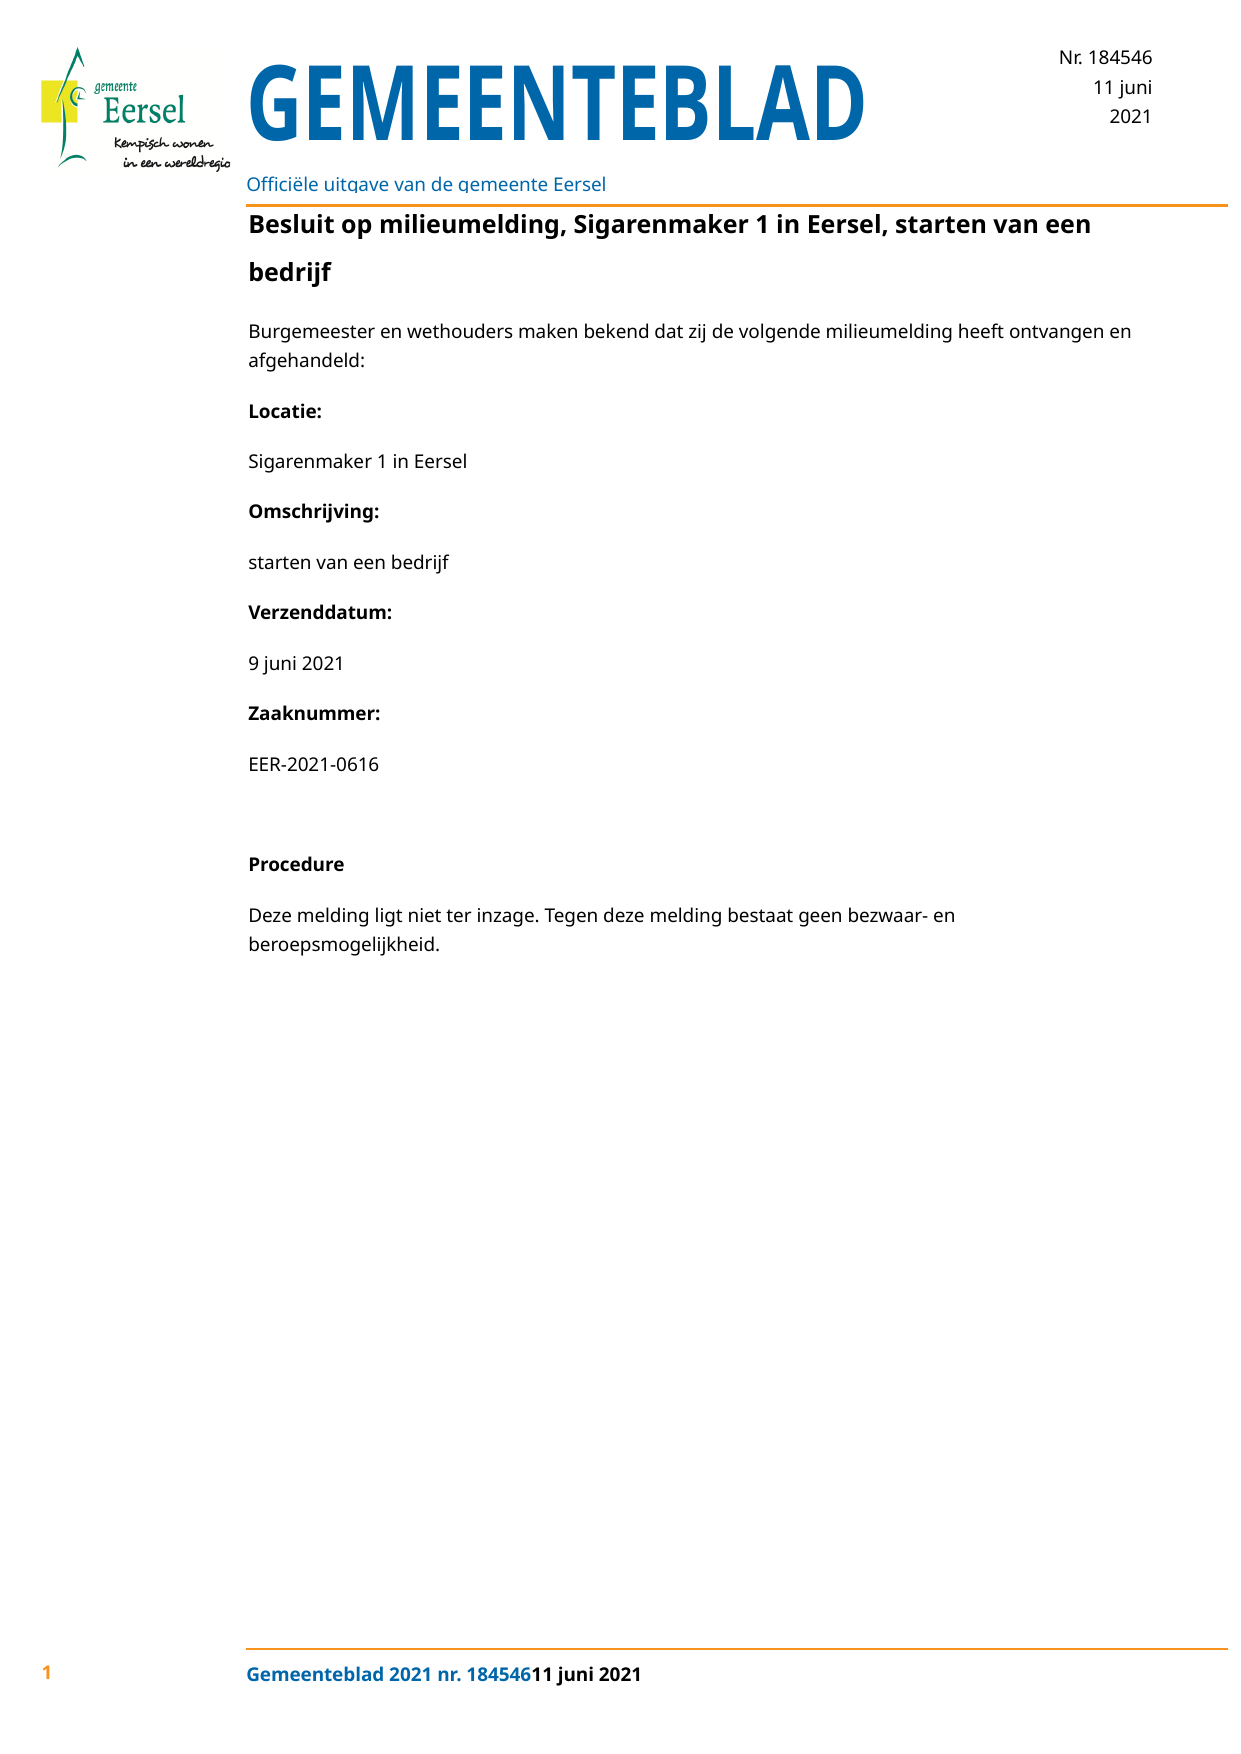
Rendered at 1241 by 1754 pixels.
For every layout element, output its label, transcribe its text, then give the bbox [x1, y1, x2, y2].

text Besluit op milieumelding, Sigarenmaker 1 in Eersel, starten van een bedrijf [248, 207, 1152, 288]
text starten van een bedrijf [248, 549, 1152, 575]
text EER-2021-0616 [248, 751, 1152, 777]
text Burgemeester en wethouders maken bekend dat zij de volgende milieumelding heeft ontvangen en afgehandeld: [248, 318, 1152, 373]
text Procedure [248, 852, 1152, 877]
text Deze melding ligt niet ter inzage. Tegen deze melding bestaat geen bezwaar- en beroepsmogelijkheid. [248, 902, 1152, 957]
text 9 juni 2021 [248, 650, 1152, 676]
text Locatie: [248, 398, 1152, 424]
picture [41, 47, 231, 172]
text Sigarenmaker 1 in Eersel [248, 448, 1152, 474]
text Verzenddatum: [248, 599, 1152, 625]
text Omschrijving: [248, 499, 1152, 524]
text Zaaknummer: [248, 700, 1152, 726]
